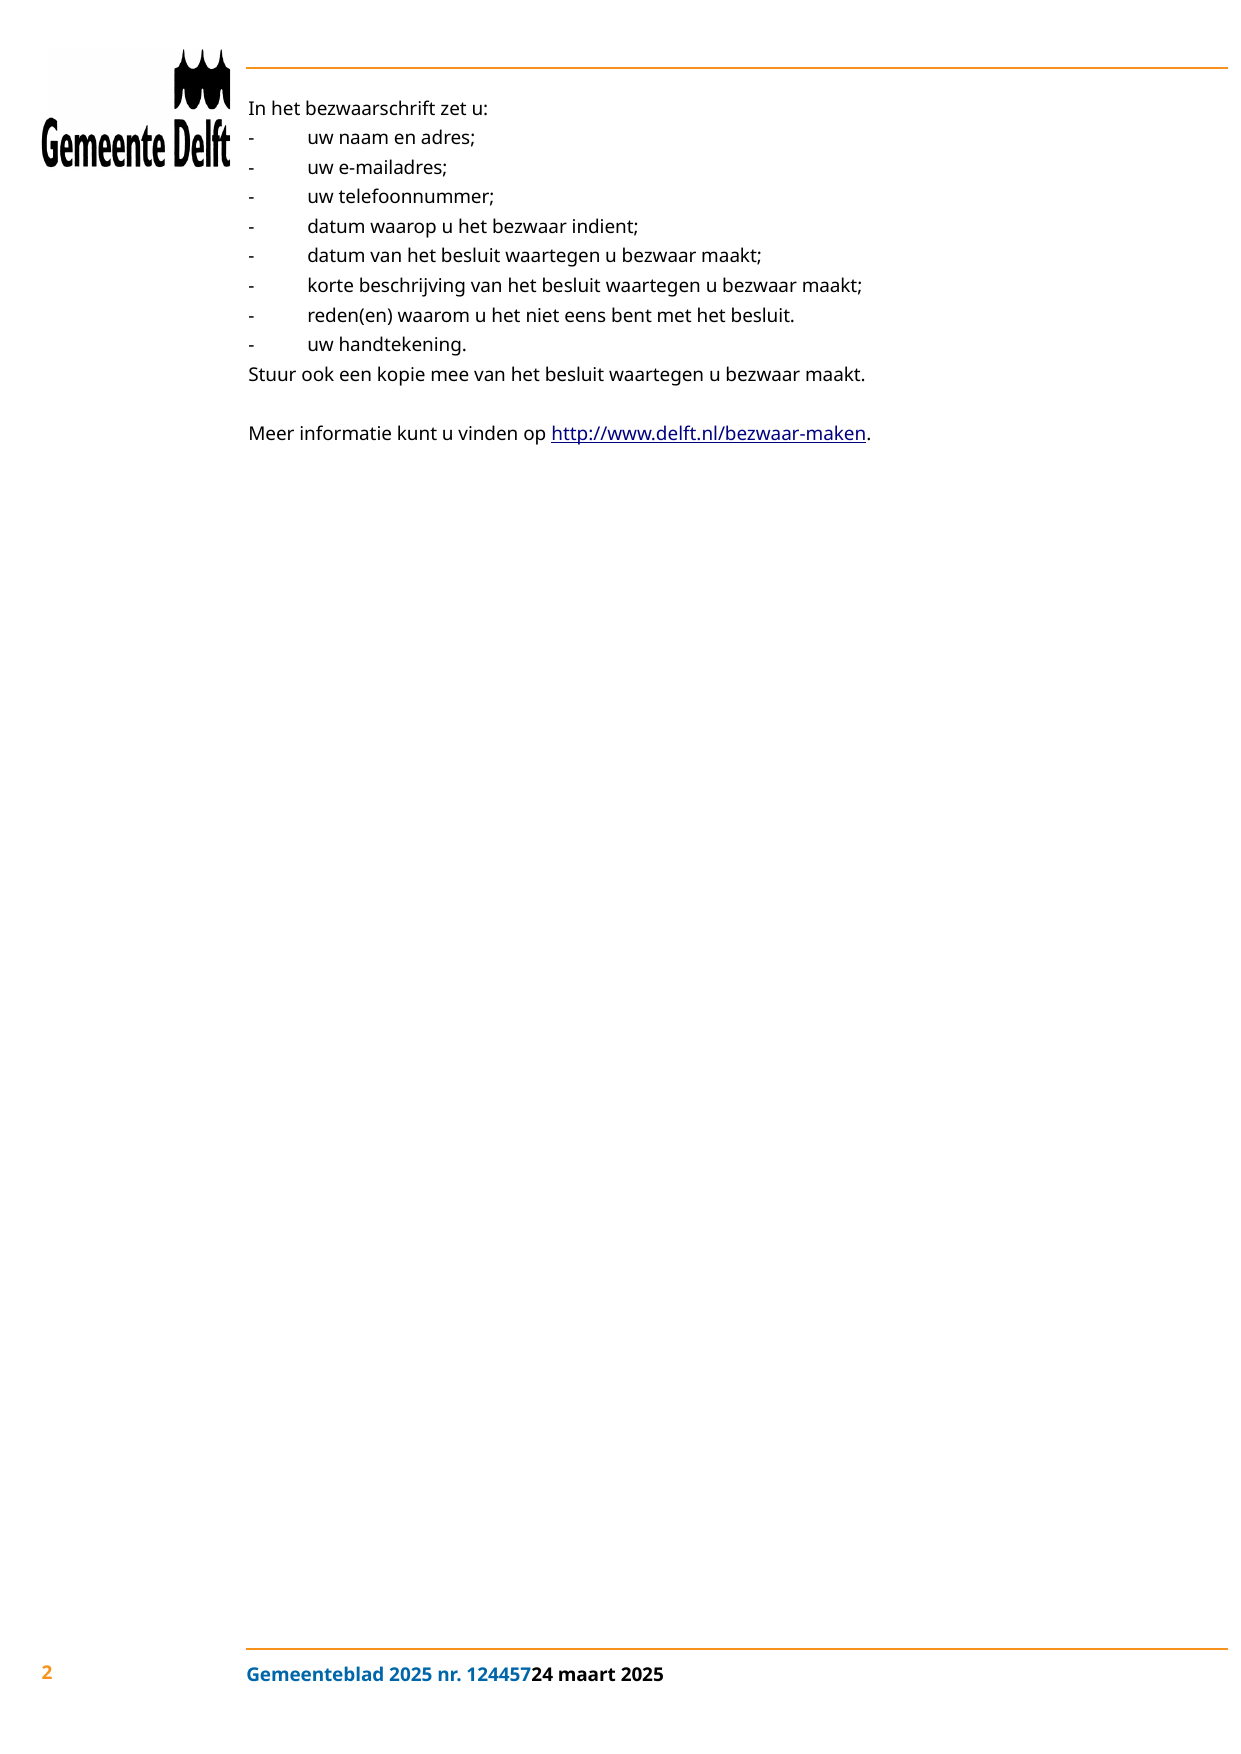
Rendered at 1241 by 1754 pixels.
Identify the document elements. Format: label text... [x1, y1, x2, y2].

list uw telefoonnummer; [248, 183, 1152, 209]
list uw naam en adres; [248, 124, 1152, 150]
list reden(en) waarom u het niet eens bent met het besluit. [248, 302, 1152, 328]
list datum waarop u het bezwaar indient; [248, 213, 1152, 239]
picture [41, 47, 231, 172]
list korte beschrijving van het besluit waartegen u bezwaar maakt; [248, 272, 1152, 298]
list uw e-mailadres; [248, 154, 1152, 180]
text In het bezwaarschrift zet u: [248, 95, 1152, 121]
list datum van het besluit waartegen u bezwaar maakt; [248, 243, 1152, 268]
text Meer informatie kunt u vinden op http://www.delft.nl/bezwaar-maken. [248, 420, 1152, 446]
list uw handtekening. [248, 331, 1152, 357]
text Stuur ook een kopie mee van het besluit waartegen u bezwaar maakt. [248, 361, 1152, 387]
